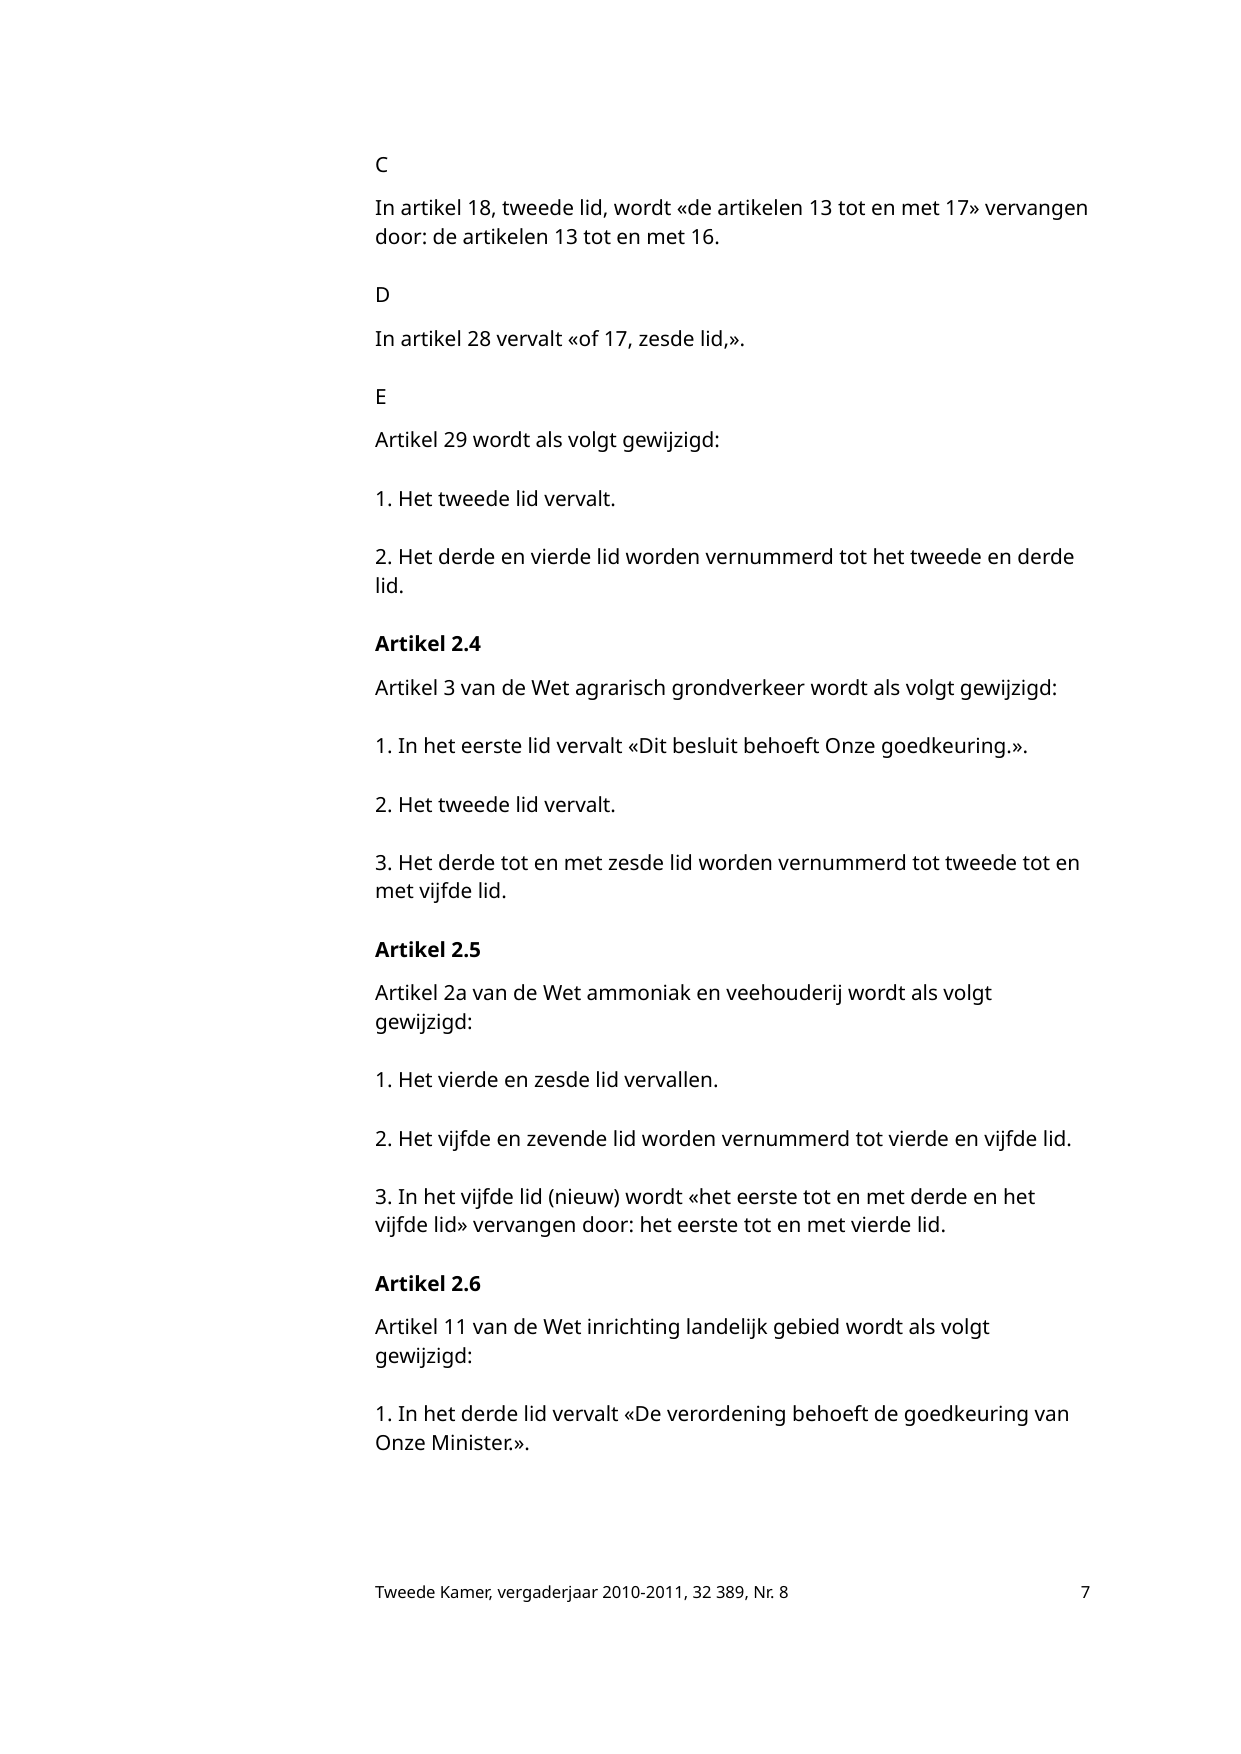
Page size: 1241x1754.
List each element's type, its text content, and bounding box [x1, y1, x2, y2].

text D [375, 280, 1090, 309]
text Artikel 2a van de Wet ammoniak en veehouderij wordt als volgt gewijzigd: [375, 978, 1090, 1035]
text 1. Het tweede lid vervalt. [375, 484, 1090, 512]
text C [375, 150, 1090, 178]
text 2. Het derde en vierde lid worden vernummerd tot het tweede en derde lid. [375, 542, 1090, 599]
text Artikel 2.6 [375, 1269, 1090, 1297]
text Artikel 11 van de Wet inrichting landelijk gebied wordt als volgt gewijzigd: [375, 1312, 1090, 1369]
text 2. Het vijfde en zevende lid worden vernummerd tot vierde en vijfde lid. [375, 1124, 1090, 1152]
text Artikel 2.4 [375, 629, 1090, 658]
text Artikel 2.5 [375, 935, 1090, 963]
text Artikel 29 wordt als volgt gewijzigd: [375, 426, 1090, 454]
text In artikel 18, tweede lid, wordt «de artikelen 13 tot en met 17» vervangen door: de artikelen 13 tot en met 16. [375, 193, 1090, 250]
text In artikel 28 vervalt «of 17, zesde lid,». [375, 324, 1090, 352]
text 1. In het derde lid vervalt «De verordening behoeft de goedkeuring van Onze Minister.». [375, 1399, 1090, 1456]
text 3. In het vijfde lid (nieuw) wordt «het eerste tot en met derde en het vijfde lid» vervangen door: het eerste tot en met vierde lid. [375, 1182, 1090, 1239]
text 2. Het tweede lid vervalt. [375, 790, 1090, 818]
text 1. In het eerste lid vervalt «Dit besluit behoeft Onze goedkeuring.». [375, 731, 1090, 760]
text 1. Het vierde en zesde lid vervallen. [375, 1065, 1090, 1094]
text Artikel 3 van de Wet agrarisch grondverkeer wordt als volgt gewijzigd: [375, 673, 1090, 701]
text E [375, 382, 1090, 411]
text 3. Het derde tot en met zesde lid worden vernummerd tot tweede tot en met vijfde lid. [375, 848, 1090, 905]
